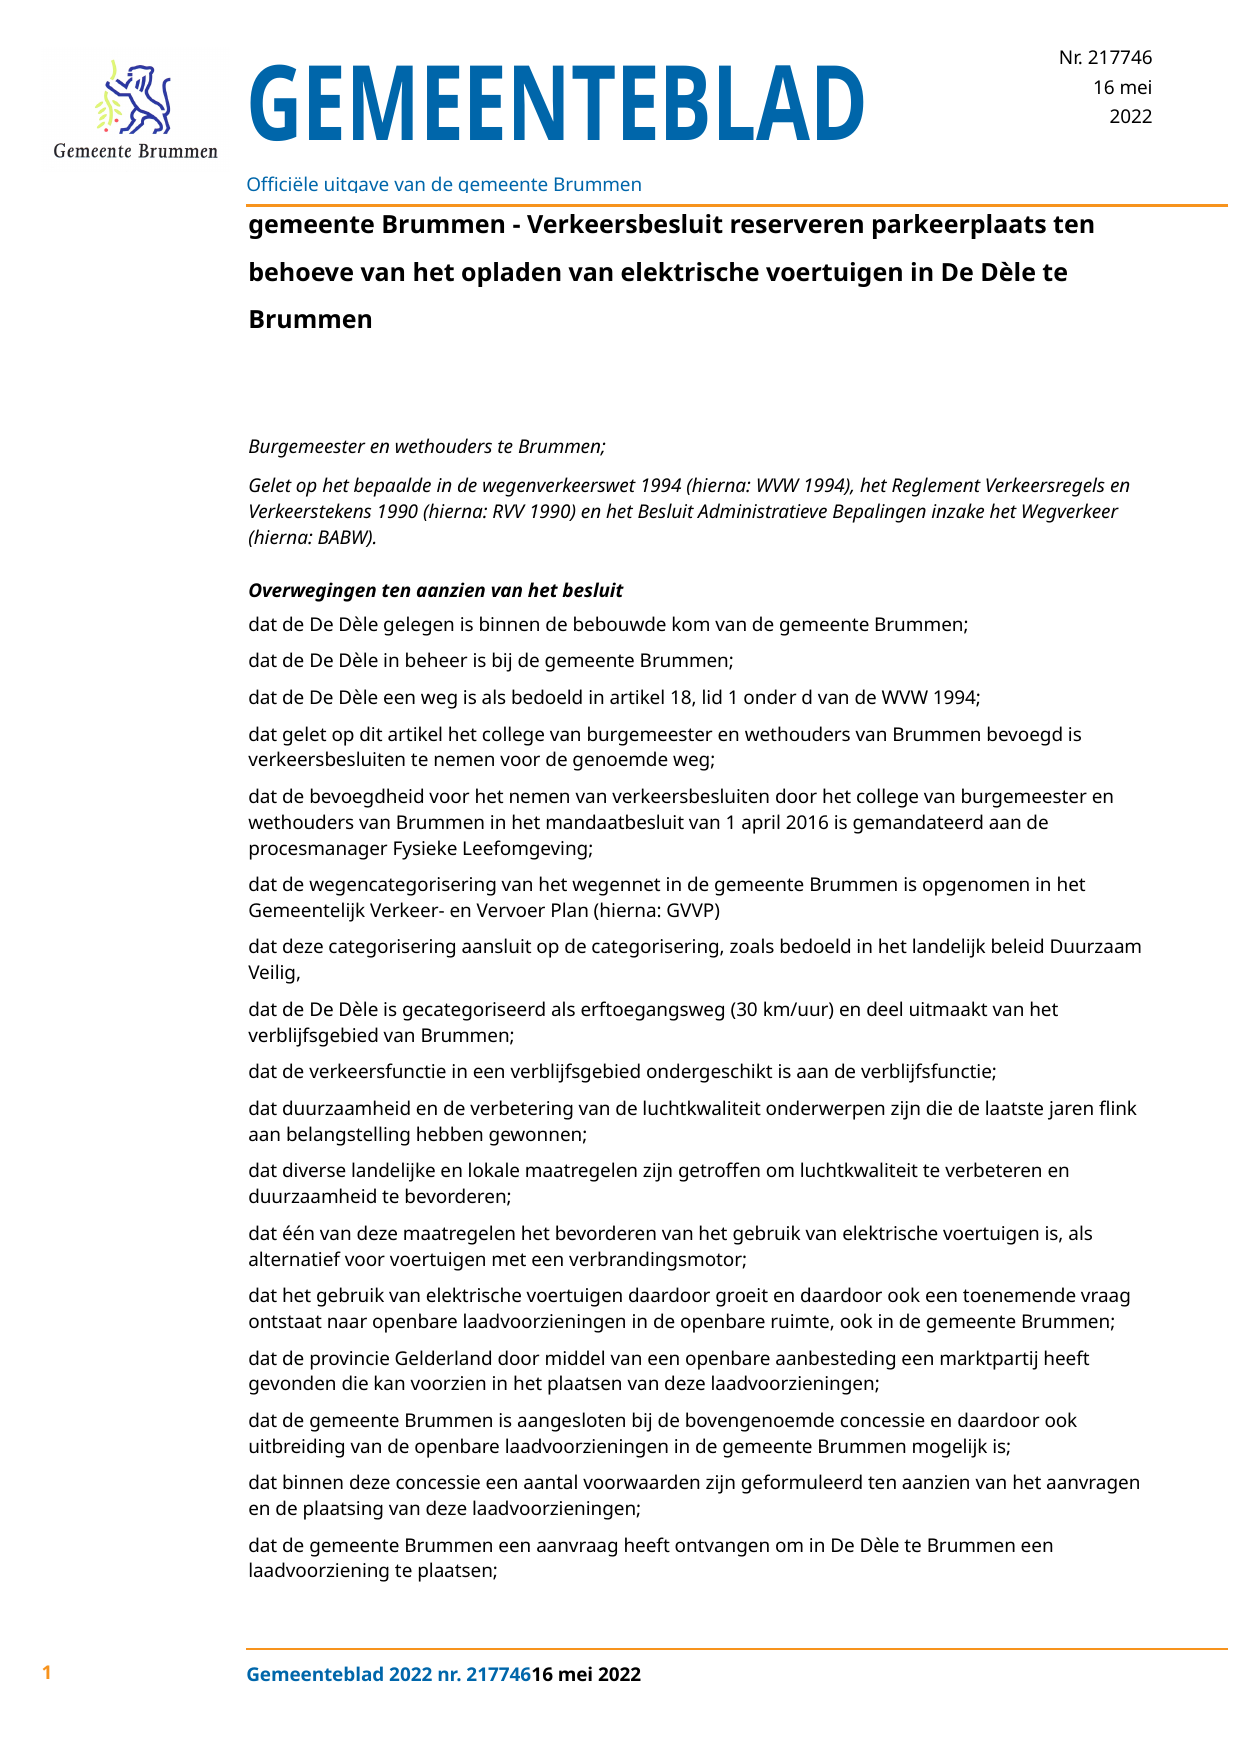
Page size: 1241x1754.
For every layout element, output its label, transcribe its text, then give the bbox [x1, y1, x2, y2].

text dat gelet op dit artikel het college van burgemeester en wethouders van Brummen bevoegd is verkeersbesluiten te nemen voor de genoemde weg; [248, 721, 1152, 772]
text dat de provincie Gelderland door middel van een openbare aanbesteding een marktpartij heeft gevonden die kan voorzien in het plaatsen van deze laadvoorzieningen; [248, 1345, 1152, 1396]
text dat de De Dèle in beheer is bij de gemeente Brummen; [248, 647, 1152, 673]
picture [41, 47, 231, 172]
text dat de De Dèle gelegen is binnen de bebouwde kom van de gemeente Brummen; [248, 611, 1152, 637]
text dat de De Dèle een weg is als bedoeld in artikel 18, lid 1 onder d van de WVW 1994; [248, 684, 1152, 710]
text gemeente Brummen - Verkeersbesluit reserveren parkeerplaats ten behoeve van het opladen van elektrische voertuigen in De Dèle te Brummen [248, 207, 1152, 336]
text dat één van deze maatregelen het bevorderen van het gebruik van elektrische voertuigen is, als alternatief voor voertuigen met een verbrandingsmotor; [248, 1220, 1152, 1271]
text Overwegingen ten aanzien van het besluit [248, 577, 1152, 602]
text dat duurzaamheid en de verbetering van de luchtkwaliteit onderwerpen zijn die de laatste jaren flink aan belangstelling hebben gewonnen; [248, 1095, 1152, 1147]
text dat het gebruik van elektrische voertuigen daardoor groeit en daardoor ook een toenemende vraag ontstaat naar openbare laadvoorzieningen in de openbare ruimte, ook in de gemeente Brummen; [248, 1282, 1152, 1334]
text dat diverse landelijke en lokale maatregelen zijn getroffen om luchtkwaliteit te verbeteren en duurzaamheid te bevorderen; [248, 1158, 1152, 1209]
text dat de gemeente Brummen een aanvraag heeft ontvangen om in De Dèle te Brummen een laadvoorziening te plaatsen; [248, 1532, 1152, 1583]
text dat de gemeente Brummen is aangesloten bij de bovengenoemde concessie en daardoor ook uitbreiding van de openbare laadvoorzieningen in de gemeente Brummen mogelijk is; [248, 1407, 1152, 1459]
text dat binnen deze concessie een aantal voorwaarden zijn geformuleerd ten aanzien van het aanvragen en de plaatsing van deze laadvoorzieningen; [248, 1469, 1152, 1521]
text dat de verkeersfunctie in een verblijfsgebied ondergeschikt is aan de verblijfsfunctie; [248, 1058, 1152, 1084]
text dat de De Dèle is gecategoriseerd als erftoegangsweg (30 km/uur) en deel uitmaakt van het verblijfsgebied van Brummen; [248, 996, 1152, 1048]
text Burgemeester en wethouders te Brummen; [248, 433, 1152, 459]
text dat de wegencategorisering van het wegennet in de gemeente Brummen is opgenomen in het Gemeentelijk Verkeer- en Vervoer Plan (hierna: GVVP) [248, 871, 1152, 923]
text Gelet op het bepaalde in de wegenverkeerswet 1994 (hierna: WVW 1994), het Reglement Verkeersregels en Verkeerstekens 1990 (hierna: RVV 1990) en het Besluit Administratieve Bepalingen inzake het Wegverkeer (hierna: BABW). [248, 472, 1152, 550]
text dat deze categorisering aansluit op de categorisering, zoals bedoeld in het landelijk beleid Duurzaam Veilig, [248, 934, 1152, 985]
text dat de bevoegdheid voor het nemen van verkeersbesluiten door het college van burgemeester en wethouders van Brummen in het mandaatbesluit van 1 april 2016 is gemandateerd aan de procesmanager Fysieke Leefomgeving; [248, 783, 1152, 860]
